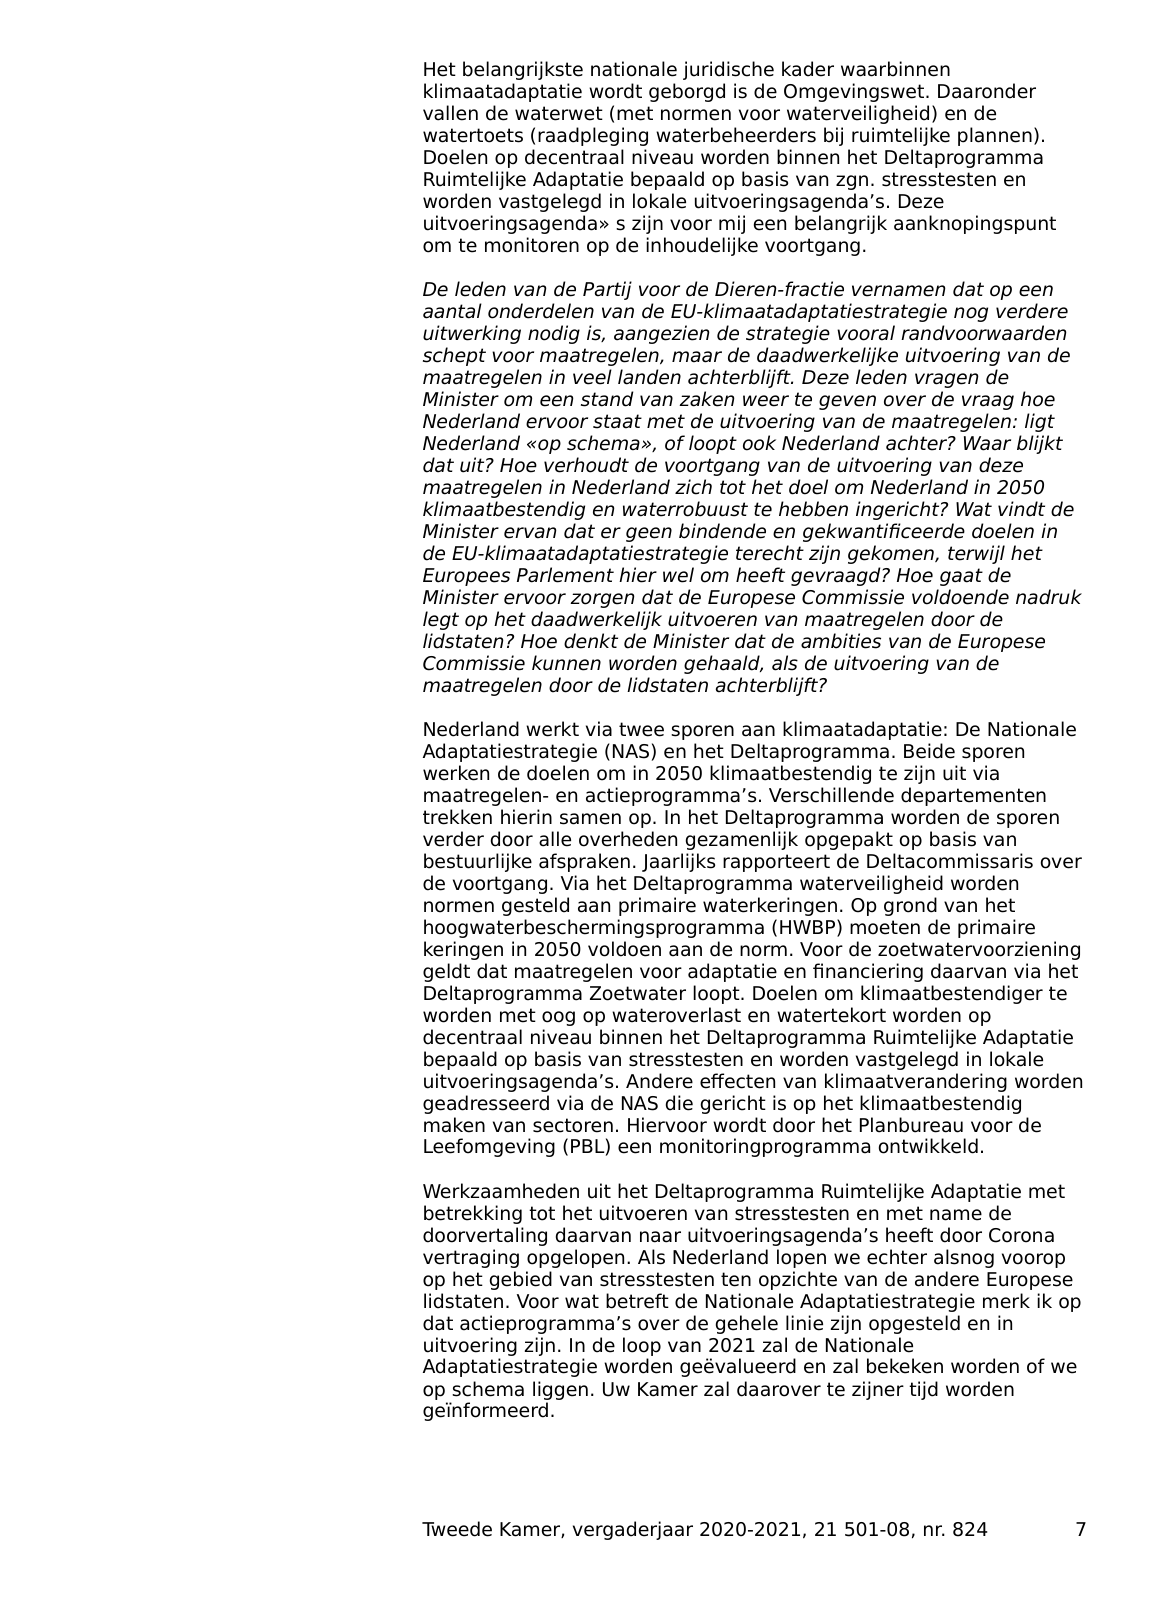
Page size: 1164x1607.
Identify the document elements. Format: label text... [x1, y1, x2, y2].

text Nederland werkt via twee sporen aan klimaatadaptatie: De Nationale Adaptatiestrategie (NAS) en het Deltaprogramma. Beide sporen werken de doelen om in 2050 klimaatbestendig te zijn uit via maatregelen- en actieprogramma’s. Verschillende departementen trekken hierin samen op. In het Deltaprogramma worden de sporen verder door alle overheden gezamenlijk opgepakt op basis van bestuurlijke afspraken. Jaarlijks rapporteert de Deltacommissaris over de voortgang. Via het Deltaprogramma waterveiligheid worden normen gesteld aan primaire waterkeringen. Op grond van het hoogwaterbeschermingsprogramma (HWBP) moeten de primaire keringen in 2050 voldoen aan de norm. Voor de zoetwatervoorziening geldt dat maatregelen voor adaptatie en financiering daarvan via het Deltaprogramma Zoetwater loopt. Doelen om klimaatbestendiger te worden met oog op wateroverlast en watertekort worden op decentraal niveau binnen het Deltaprogramma Ruimtelijke Adaptatie bepaald op basis van stresstesten en worden vastgelegd in lokale uitvoeringsagenda’s. Andere effecten van klimaatverandering worden geadresseerd via de NAS die gericht is op het klimaatbestendig maken van sectoren. Hiervoor wordt door het Planbureau voor de Leefomgeving (PBL) een monitoringprogramma ontwikkeld. [422, 719, 1087, 1158]
text Werkzaamheden uit het Deltaprogramma Ruimtelijke Adaptatie met betrekking tot het uitvoeren van stresstesten en met name de doorvertaling daarvan naar uitvoeringsagenda’s heeft door Corona vertraging opgelopen. Als Nederland lopen we echter alsnog voorop op het gebied van stresstesten ten opzichte van de andere Europese lidstaten. Voor wat betreft de Nationale Adaptatiestrategie merk ik op dat actieprogramma’s over de gehele linie zijn opgesteld en in uitvoering zijn. In de loop van 2021 zal de Nationale Adaptatiestrategie worden geëvalueerd en zal bekeken worden of we op schema liggen. Uw Kamer zal daarover te zijner tijd worden geïnformeerd. [422, 1181, 1087, 1422]
text De leden van de Partij voor de Dieren-fractie vernamen dat op een aantal onderdelen van de EU-klimaatadaptatiestrategie nog verdere uitwerking nodig is, aangezien de strategie vooral randvoorwaarden schept voor maatregelen, maar de daadwerkelijke uitvoering van de maatregelen in veel landen achterblijft. Deze leden vragen de Minister om een stand van zaken weer te geven over de vraag hoe Nederland ervoor staat met de uitvoering van de maatregelen: ligt Nederland «op schema», of loopt ook Nederland achter? Waar blijkt dat uit? Hoe verhoudt de voortgang van de uitvoering van deze maatregelen in Nederland zich tot het doel om Nederland in 2050 klimaatbestendig en waterrobuust te hebben ingericht? Wat vindt de Minister ervan dat er geen bindende en gekwantificeerde doelen in de EU-klimaatadaptatiestrategie terecht zijn gekomen, terwijl het Europees Parlement hier wel om heeft gevraagd? Hoe gaat de Minister ervoor zorgen dat de Europese Commissie voldoende nadruk legt op het daadwerkelijk uitvoeren van maatregelen door de lidstaten? Hoe denkt de Minister dat de ambities van de Europese Commissie kunnen worden gehaald, als de uitvoering van de maatregelen door de lidstaten achterblijft? [422, 279, 1087, 697]
text Het belangrijkste nationale juridische kader waarbinnen klimaatadaptatie wordt geborgd is de Omgevingswet. Daaronder vallen de waterwet (met normen voor waterveiligheid) en de watertoets (raadpleging waterbeheerders bij ruimtelijke plannen). Doelen op decentraal niveau worden binnen het Deltaprogramma Ruimtelijke Adaptatie bepaald op basis van zgn. stresstesten en worden vastgelegd in lokale uitvoeringsagenda’s. Deze uitvoeringsagenda» s zijn voor mij een belangrijk aanknopingspunt om te monitoren op de inhoudelijke voortgang. [422, 59, 1087, 257]
